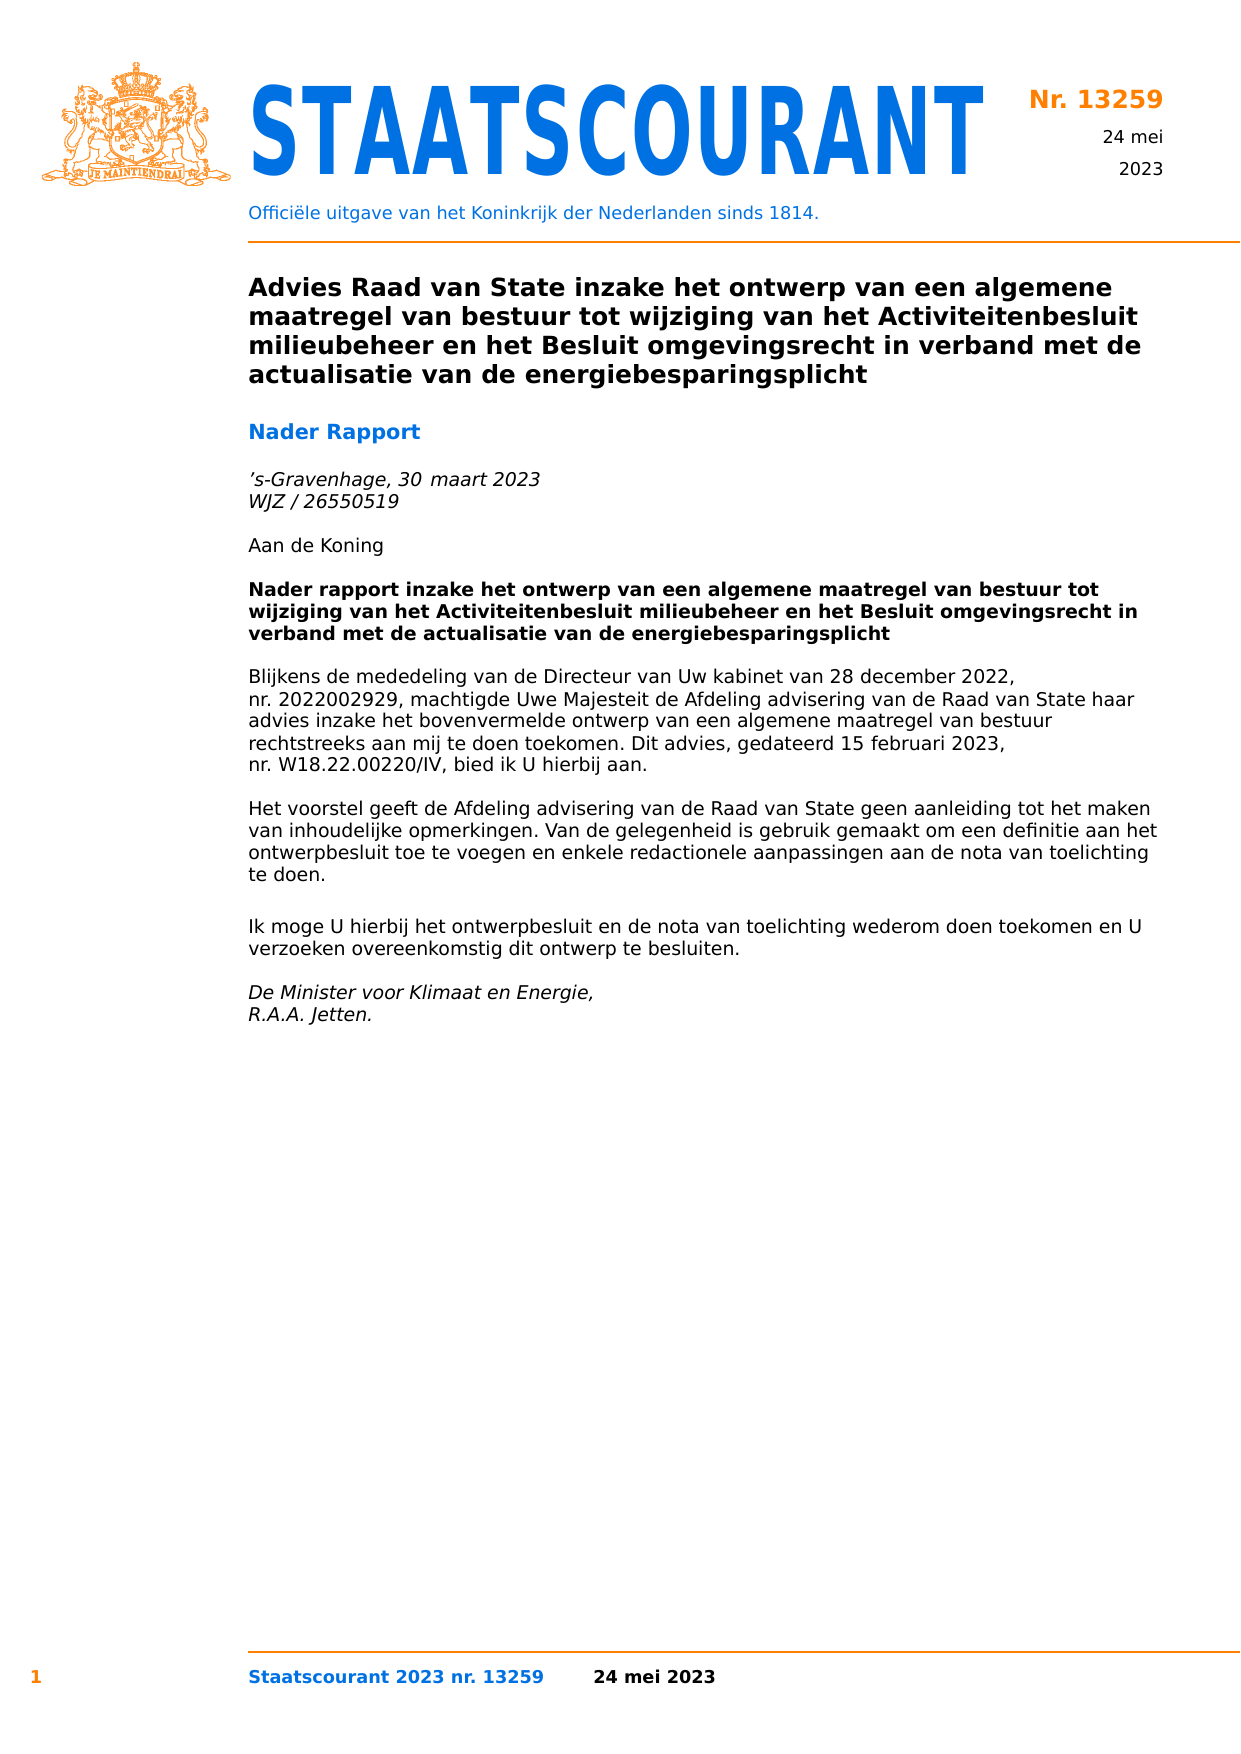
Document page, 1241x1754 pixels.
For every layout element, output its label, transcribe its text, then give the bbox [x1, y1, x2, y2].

text De Minister voor Klimaat en Energie, R.A.A. Jetten. [248, 982, 1163, 1026]
text WJZ / 26550519 [248, 491, 1163, 513]
text ’s-Gravenhage, 30 maart 2023 [248, 469, 1163, 491]
table_cell 2023 [998, 153, 1240, 203]
table_header [25, 62, 248, 241]
subtitle Advies Raad van State inzake het ontwerp van een algemene maatregel van bestuur tot wijziging van het Activiteitenbesluit milieubeheer en het Besluit omgevingsrecht in verband met de actualisatie van de energiebesparingsplicht [248, 273, 1163, 390]
table_cell Officiële uitgave van het Koninkrijk der Nederlanden sinds 1814. [248, 203, 1240, 241]
table_header Nr. 13259 [998, 62, 1240, 121]
text Nader rapport inzake het ontwerp van een algemene maatregel van bestuur tot wijziging van het Activiteitenbesluit milieubeheer en het Besluit omgevingsrecht in verband met de actualisatie van de energiebesparingsplicht [248, 579, 1163, 644]
text Het voorstel geeft de Afdeling advisering van de Raad van State geen aanleiding tot het maken van inhoudelijke opmerkingen. Van de gelegenheid is gebruik gemaakt om een definitie aan het ontwerpbesluit toe te voegen en enkele redactionele aanpassingen aan de nota van toelichting te doen. [248, 798, 1163, 886]
table_header STAATSCOURANT [248, 62, 998, 203]
subtitle Nader Rapport [248, 420, 1163, 444]
table_cell 24 mei [998, 121, 1240, 153]
text Ik moge U hierbij het ontwerpbesluit en de nota van toelichting wederom doen toekomen en U verzoeken overeenkomstig dit ontwerp te besluiten. [248, 916, 1163, 960]
text Blijkens de mededeling van de Directeur van Uw kabinet van 28 december 2022, nr. 2022002929, machtigde Uwe Majesteit de Afdeling advisering van de Raad van State haar advies inzake het bovenvermelde ontwerp van een algemene maatregel van bestuur rechtstreeks aan mij te doen toekomen. Dit advies, gedateerd 15 februari 2023, nr. W18.22.00220/IV, bied ik U hierbij aan. [248, 666, 1163, 776]
text Aan de Koning [248, 535, 1163, 557]
picture [41, 62, 231, 186]
